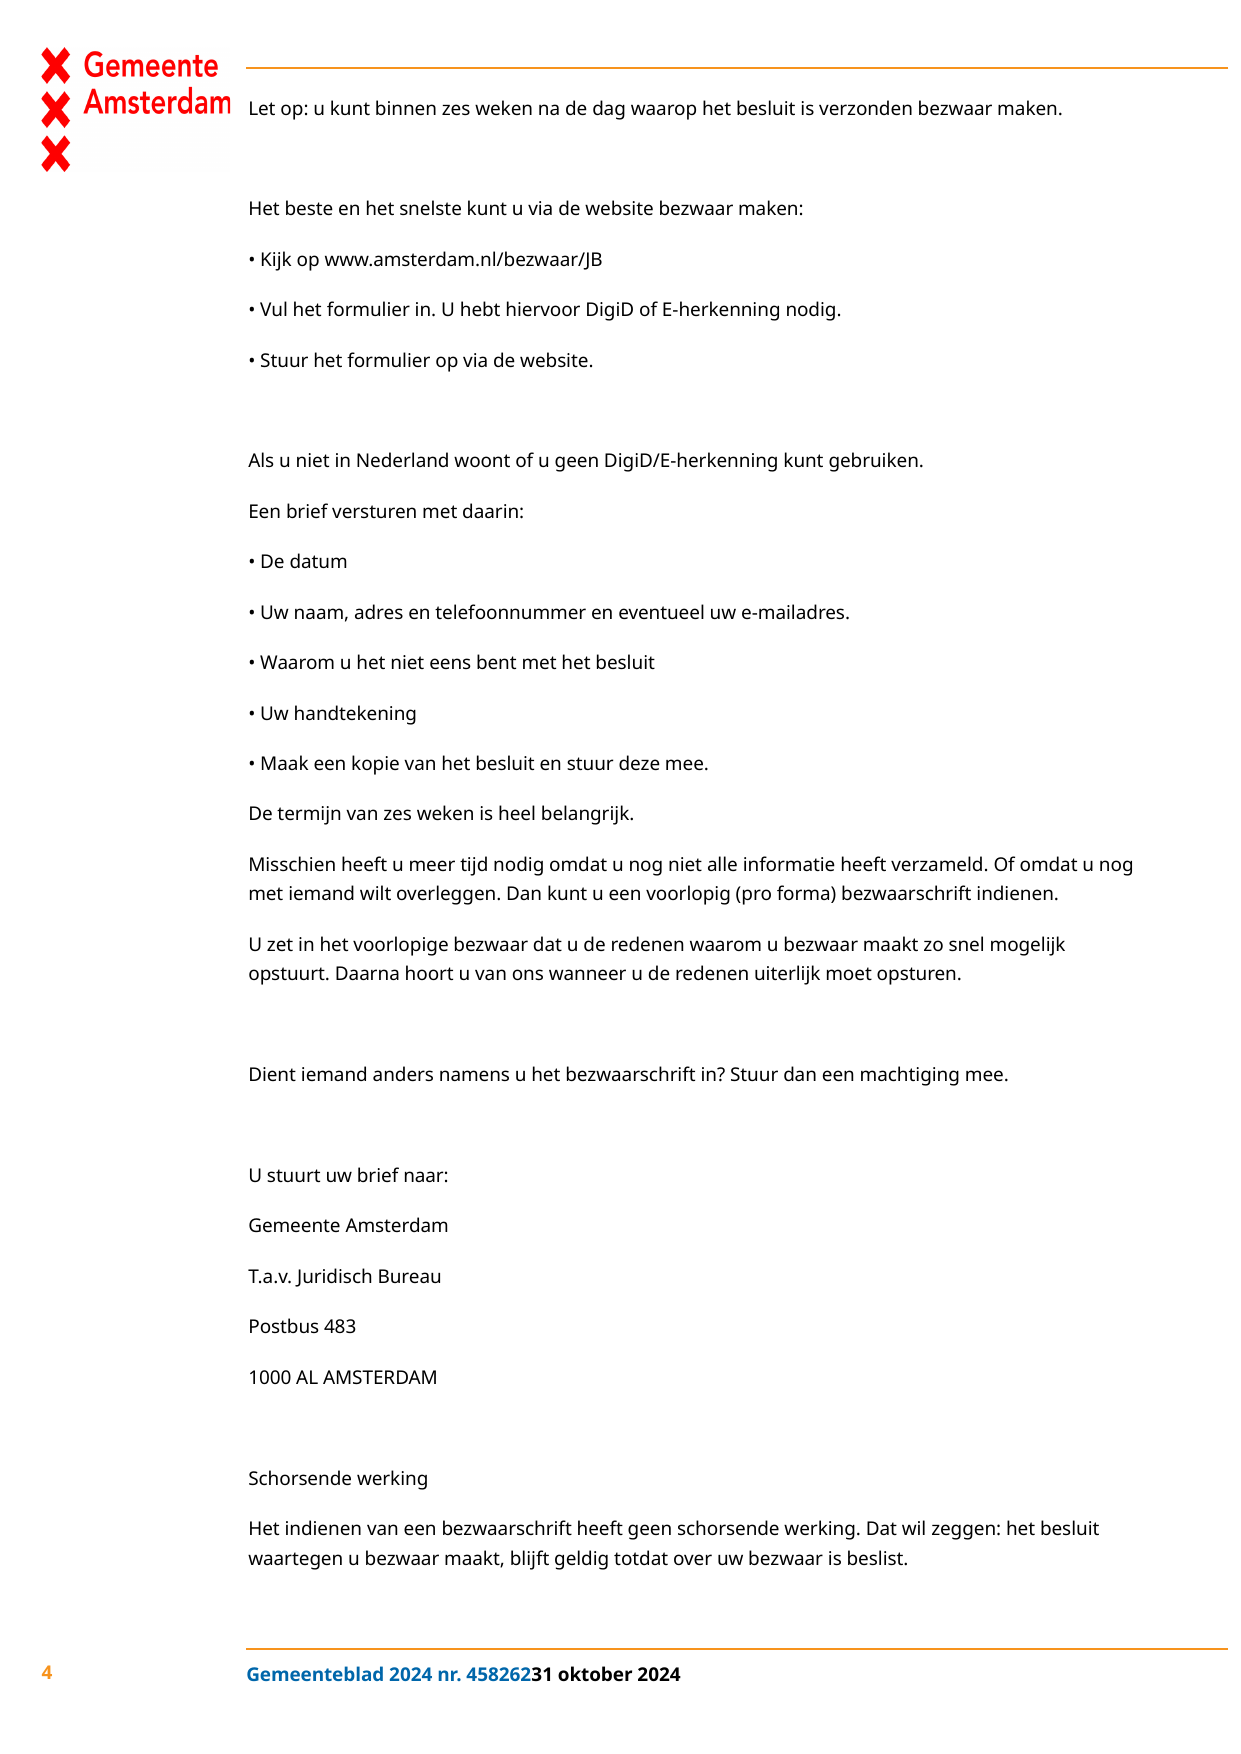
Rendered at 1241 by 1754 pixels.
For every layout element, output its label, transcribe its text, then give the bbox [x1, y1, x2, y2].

text Schorsende werking [248, 1465, 1152, 1491]
text • Stuur het formulier op via de website. [248, 347, 1152, 373]
text Postbus 483 [248, 1313, 1152, 1339]
text Let op: u kunt binnen zes weken na de dag waarop het besluit is verzonden bezwaar maken. [248, 95, 1152, 121]
text T.a.v. Juridisch Bureau [248, 1263, 1152, 1289]
text • De datum [248, 548, 1152, 574]
text U zet in het voorlopige bezwaar dat u de redenen waarom u bezwaar maakt zo snel mogelijk opstuurt. Daarna hoort u van ons wanneer u de redenen uiterlijk moet opsturen. [248, 931, 1152, 986]
text Misschien heeft u meer tijd nodig omdat u nog niet alle informatie heeft verzameld. Of omdat u nog met iemand wilt overleggen. Dan kunt u een voorlopig (pro forma) bezwaarschrift indienen. [248, 851, 1152, 906]
text De termijn van zes weken is heel belangrijk. [248, 801, 1152, 826]
text U stuurt uw brief naar: [248, 1162, 1152, 1188]
text Dient iemand anders namens u het bezwaarschrift in? Stuur dan een machtiging mee. [248, 1061, 1152, 1087]
text • Waarom u het niet eens bent met het besluit [248, 649, 1152, 675]
text 1000 AL AMSTERDAM [248, 1364, 1152, 1390]
text • Kijk op www.amsterdam.nl/bezwaar/JB [248, 246, 1152, 272]
text Een brief versturen met daarin: [248, 498, 1152, 524]
text Het indienen van een bezwaarschrift heeft geen schorsende werking. Dat wil zeggen: het besluit waartegen u bezwaar maakt, blijft geldig totdat over uw bezwaar is beslist. [248, 1515, 1152, 1571]
text • Uw naam, adres en telefoonnummer en eventueel uw e-mailadres. [248, 599, 1152, 625]
text • Maak een kopie van het besluit en stuur deze mee. [248, 750, 1152, 776]
picture [41, 47, 231, 172]
text Gemeente Amsterdam [248, 1213, 1152, 1238]
text Het beste en het snelste kunt u via de website bezwaar maken: [248, 196, 1152, 221]
text • Uw handtekening [248, 700, 1152, 726]
text Als u niet in Nederland woont of u geen DigiD/E-herkenning kunt gebruiken. [248, 448, 1152, 473]
text • Vul het formulier in. U hebt hiervoor DigiD of E-herkenning nodig. [248, 296, 1152, 322]
